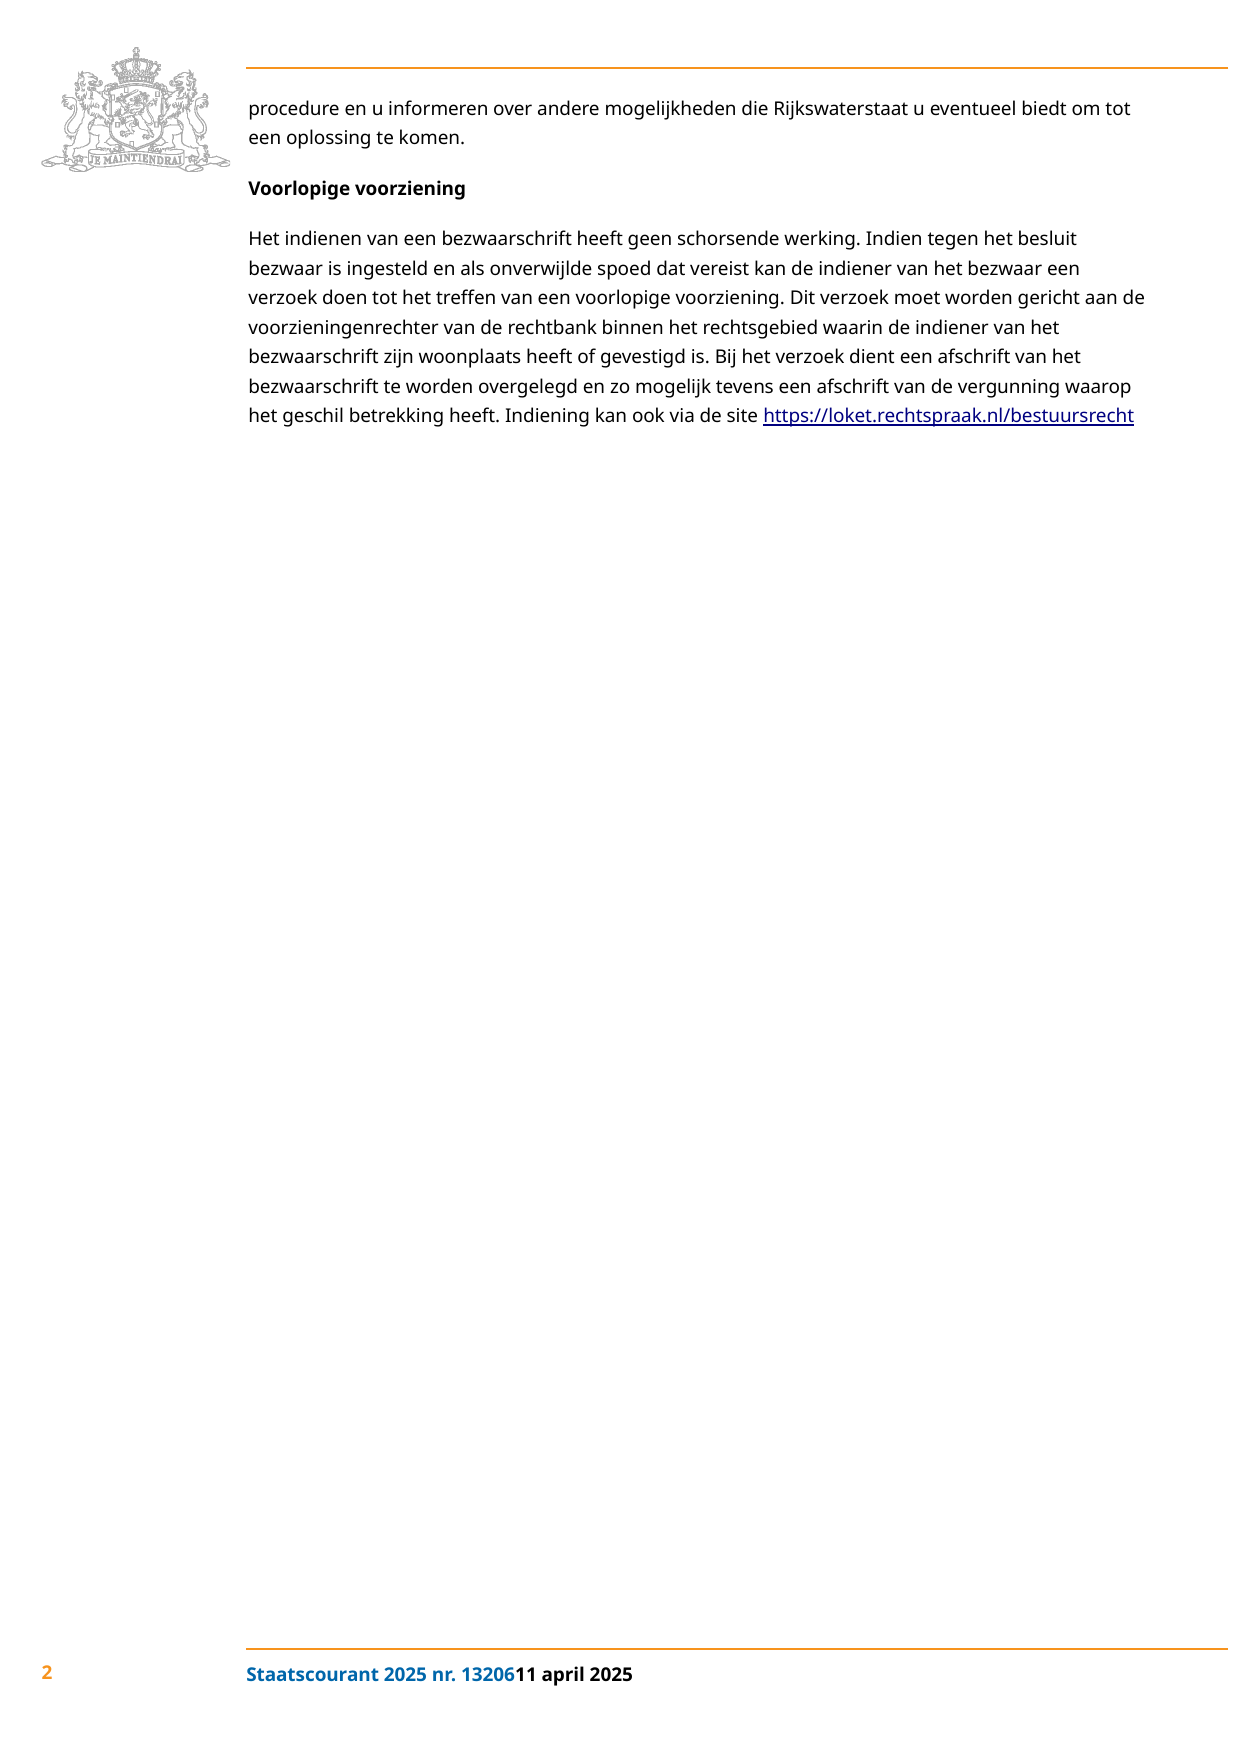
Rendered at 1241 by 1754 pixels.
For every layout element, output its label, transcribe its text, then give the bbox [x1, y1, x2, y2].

text procedure en u informeren over andere mogelijkheden die Rijkswaterstaat u eventueel biedt om tot een oplossing te komen. [248, 95, 1152, 150]
text Voorlopige voorziening [248, 175, 1152, 201]
picture [41, 47, 231, 172]
text Het indienen van een bezwaarschrift heeft geen schorsende werking. Indien tegen het besluit bezwaar is ingesteld en als onverwijlde spoed dat vereist kan de indiener van het bezwaar een verzoek doen tot het treffen van een voorlopige voorziening. Dit verzoek moet worden gericht aan de voorzieningenrechter van de rechtbank binnen het rechtsgebied waarin de indiener van het bezwaarschrift zijn woonplaats heeft of gevestigd is. Bij het verzoek dient een afschrift van het bezwaarschrift te worden overgelegd en zo mogelijk tevens een afschrift van de vergunning waarop het geschil betrekking heeft. Indiening kan ook via de site https://loket.rechtspraak.nl/bestuursrecht [248, 225, 1152, 428]
